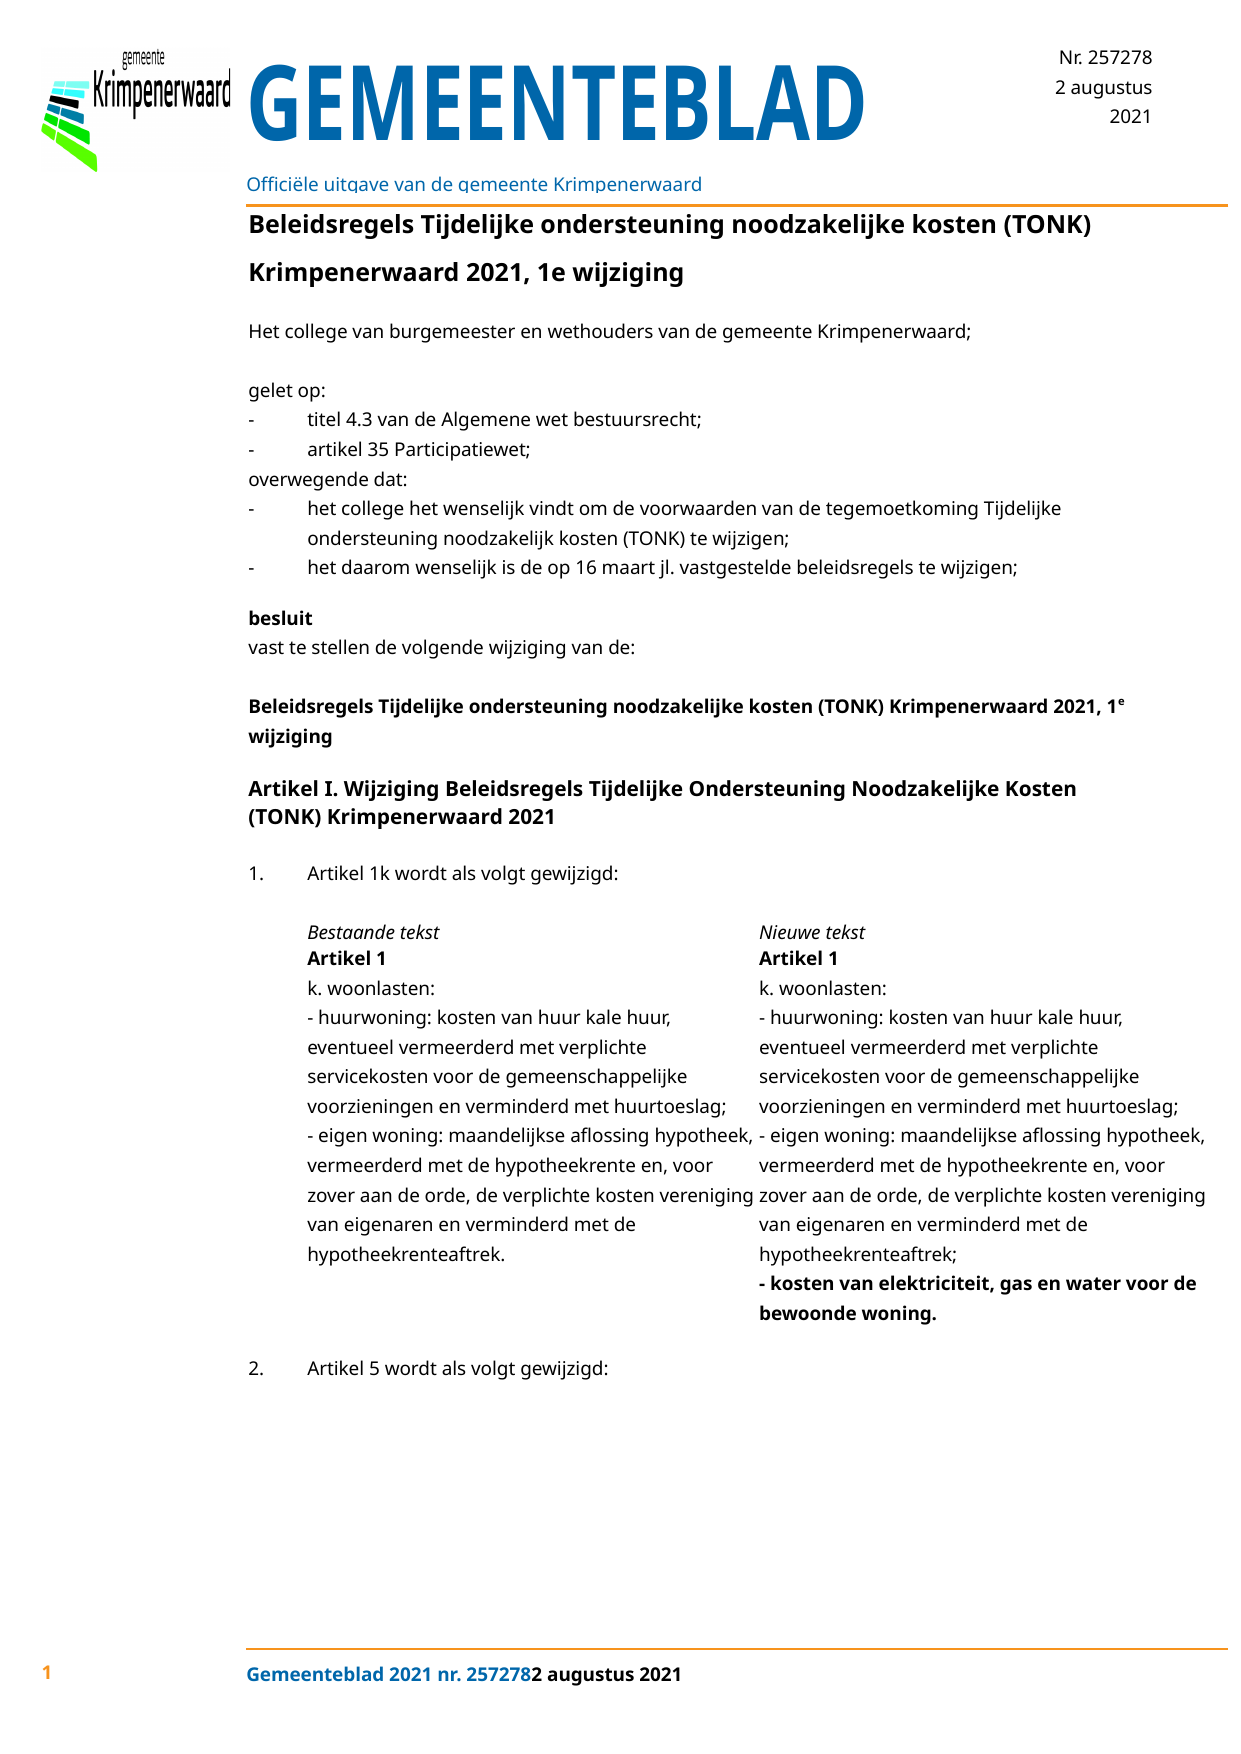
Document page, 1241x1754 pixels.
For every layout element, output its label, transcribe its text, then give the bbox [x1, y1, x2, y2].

text Het college van burgemeester en wethouders van de gemeente Krimpenerwaard; [248, 318, 1152, 344]
table_cell Artikel 1 k. woonlasten: - huurwoning: kosten van huur kale huur, eventueel vermeerderd met verplichte servicekosten voor de gemeenschappelijke voorzieningen en verminderd met huurtoeslag; - eigen woning: maandelijkse aflossing hypotheek, vermeerderd met de hypotheekrente en, voor zover aan de orde, de verplichte kosten vereniging van eigenaren en verminderd met de hypotheekrenteaftrek. [307, 945, 759, 1326]
list Artikel 1k wordt als volgt gewijzigd: [248, 860, 1152, 886]
text Beleidsregels Tijdelijke ondersteuning noodzakelijke kosten (TONK) Krimpenerwaard 2021, 1e wijziging [248, 207, 1152, 288]
list titel 4.3 van de Algemene wet bestuursrecht; [248, 407, 1152, 432]
table_header Nieuwe tekst [759, 919, 1211, 945]
list artikel 35 Participatiewet; [248, 436, 1152, 462]
table_header Bestaande tekst [307, 919, 759, 945]
list Artikel 5 wordt als volgt gewijzigd: [248, 1356, 1152, 1381]
table_cell Artikel 1 k. woonlasten: - huurwoning: kosten van huur kale huur, eventueel vermeerderd met verplichte servicekosten voor de gemeenschappelijke voorzieningen en verminderd met huurtoeslag; - eigen woning: maandelijkse aflossing hypotheek, vermeerderd met de hypotheekrente en, voor zover aan de orde, de verplichte kosten vereniging van eigenaren en verminderd met de hypotheekrenteaftrek; - kosten van elektriciteit, gas en water voor de bewoonde woning. [759, 945, 1211, 1326]
text besluit [248, 605, 1152, 631]
list het daarom wenselijk is de op 16 maart jl. vastgestelde beleidsregels te wijzigen; [248, 554, 1152, 580]
text gelet op: [248, 377, 1152, 403]
list het college het wenselijk vindt om de voorwaarden van de tegemoetkoming Tijdelijke ondersteuning noodzakelijk kosten (TONK) te wijzigen; [248, 495, 1152, 551]
picture [41, 47, 231, 172]
text overwegende dat: [248, 466, 1152, 492]
text Beleidsregels Tijdelijke ondersteuning noodzakelijke kosten (TONK) Krimpenerwaard 2021, 1e wijziging [248, 694, 1152, 749]
text vast te stellen de volgende wijziging van de: [248, 634, 1152, 660]
text Artikel I. Wijziging Beleidsregels Tijdelijke Ondersteuning Noodzakelijke Kosten (TONK) Krimpenerwaard 2021 [248, 774, 1152, 831]
